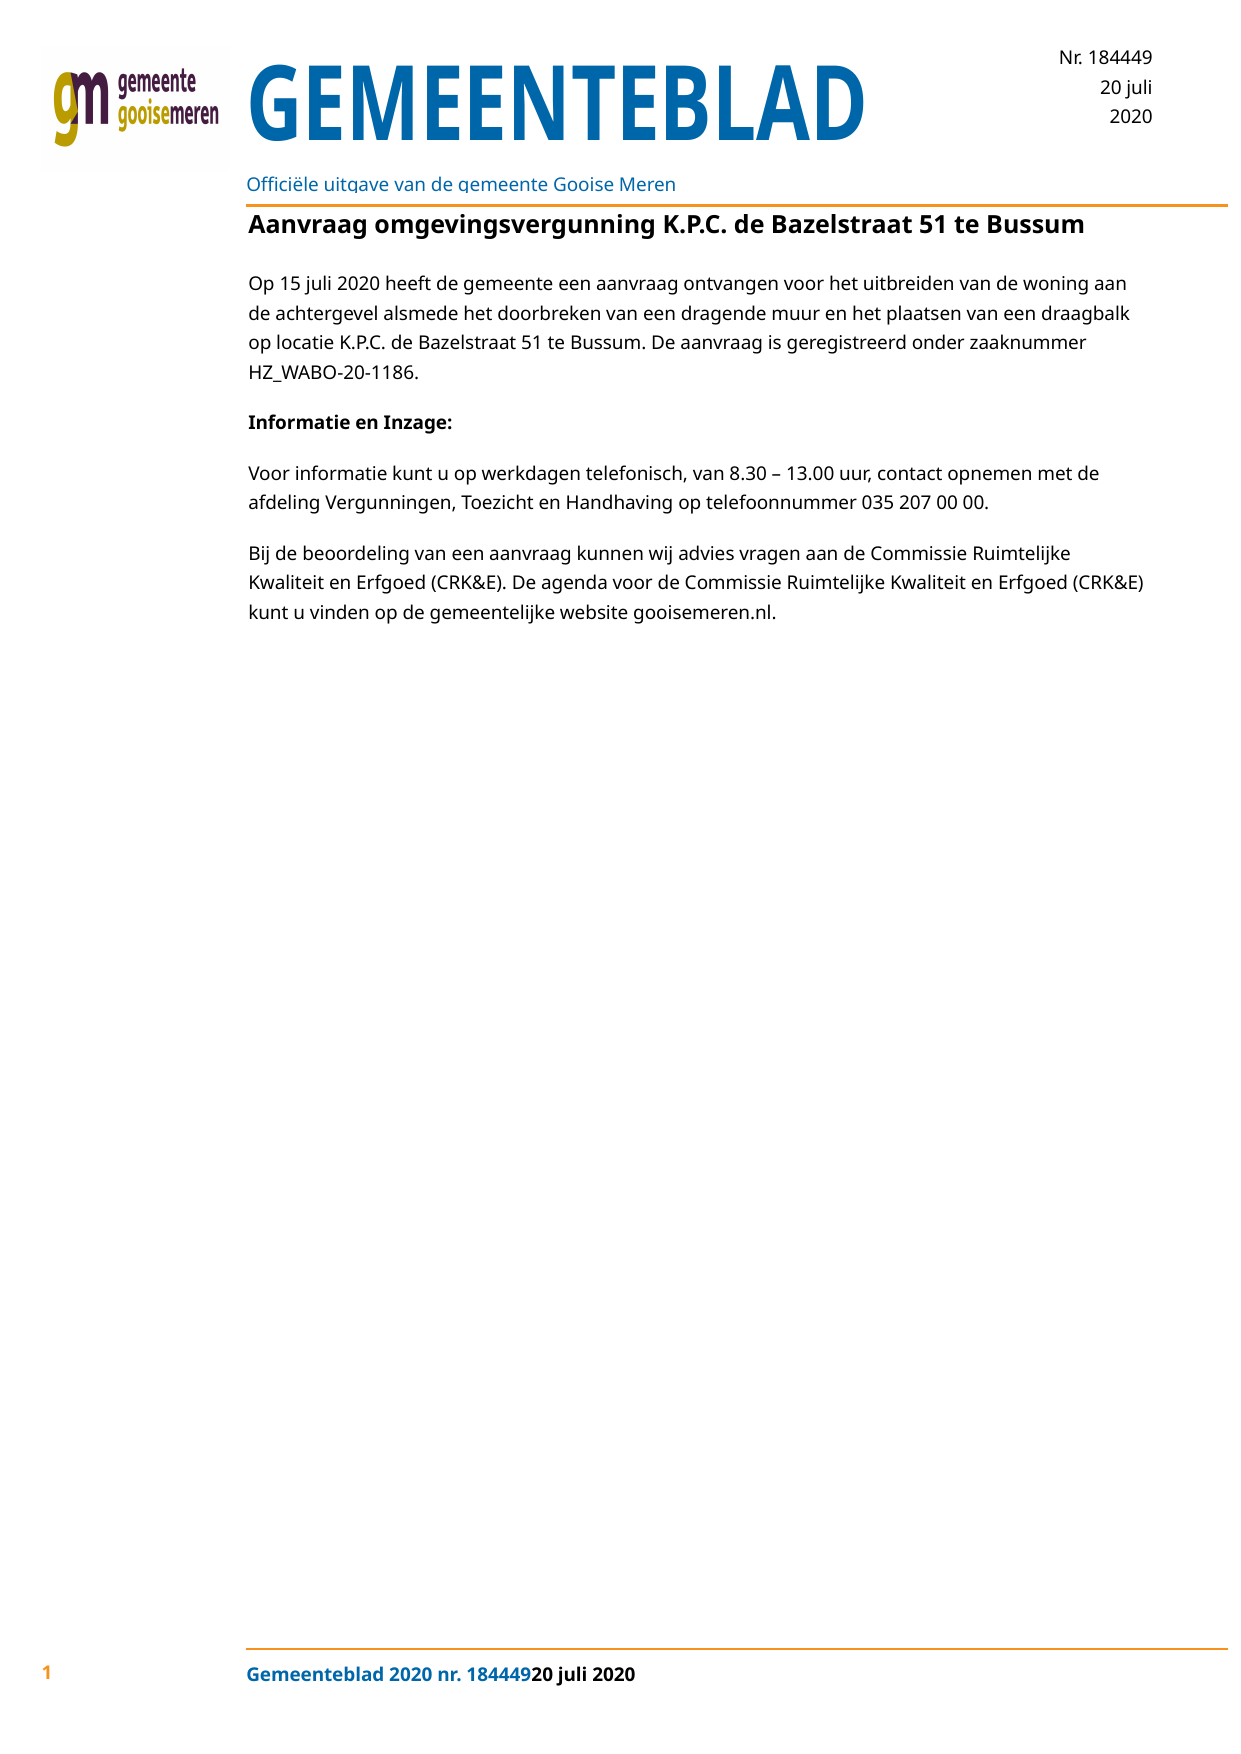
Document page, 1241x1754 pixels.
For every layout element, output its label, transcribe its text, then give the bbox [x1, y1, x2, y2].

picture [41, 47, 231, 172]
text Voor informatie kunt u op werkdagen telefonisch, van 8.30 – 13.00 uur, contact opnemen met de afdeling Vergunningen, Toezicht en Handhaving op telefoonnummer 035 207 00 00. [248, 460, 1152, 515]
text Informatie en Inzage: [248, 409, 1152, 435]
text Bij de beoordeling van een aanvraag kunnen wij advies vragen aan de Commissie Ruimtelijke Kwaliteit en Erfgoed (CRK&E). De agenda voor de Commissie Ruimtelijke Kwaliteit en Erfgoed (CRK&E) kunt u vinden op de gemeentelijke website gooisemeren.nl. [248, 540, 1152, 625]
text Op 15 juli 2020 heeft de gemeente een aanvraag ontvangen voor het uitbreiden van de woning aan de achtergevel alsmede het doorbreken van een dragende muur en het plaatsen van een draagbalk op locatie K.P.C. de Bazelstraat 51 te Bussum. De aanvraag is geregistreerd onder zaaknummer HZ_WABO-20-1186. [248, 270, 1152, 385]
text Aanvraag omgevingsvergunning K.P.C. de Bazelstraat 51 te Bussum [248, 207, 1152, 241]
